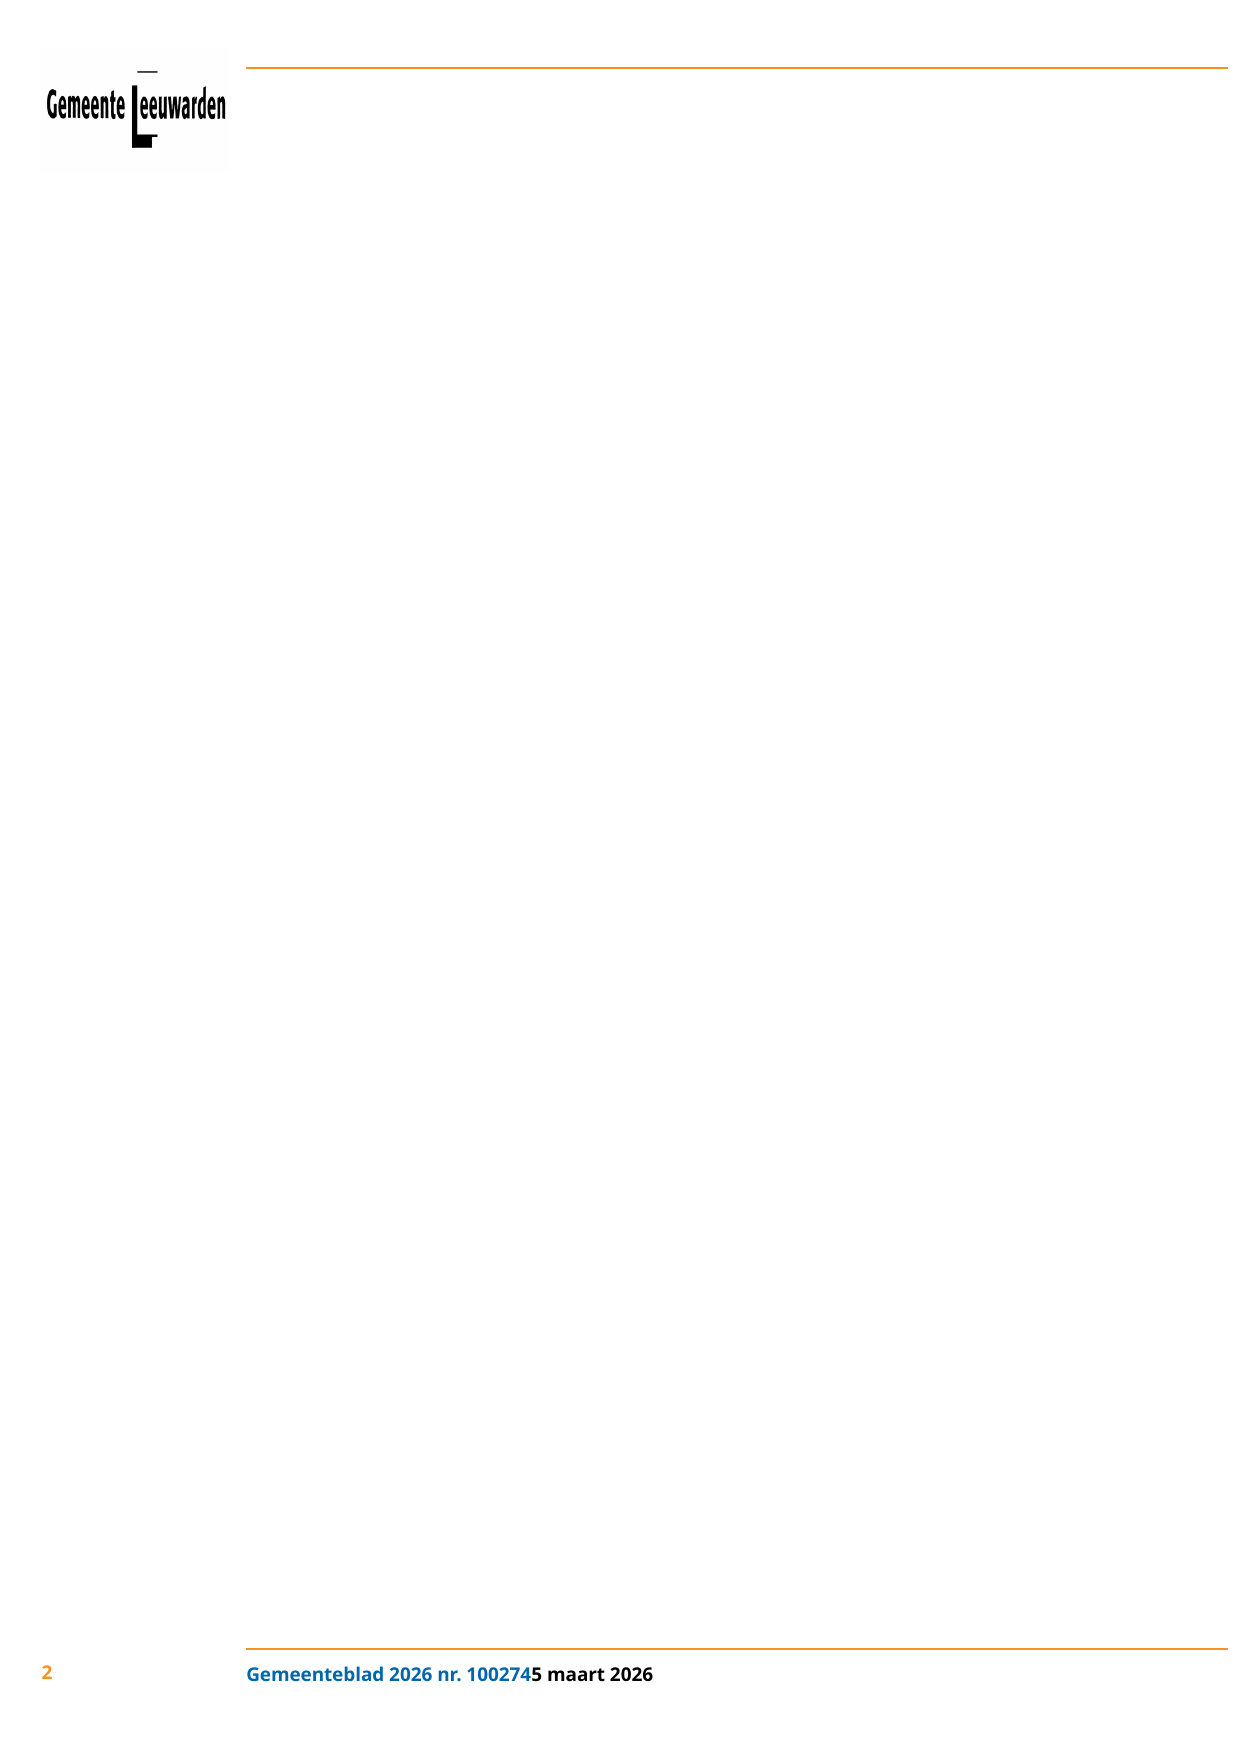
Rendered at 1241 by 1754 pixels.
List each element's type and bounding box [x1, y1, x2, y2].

picture [41, 47, 231, 172]
